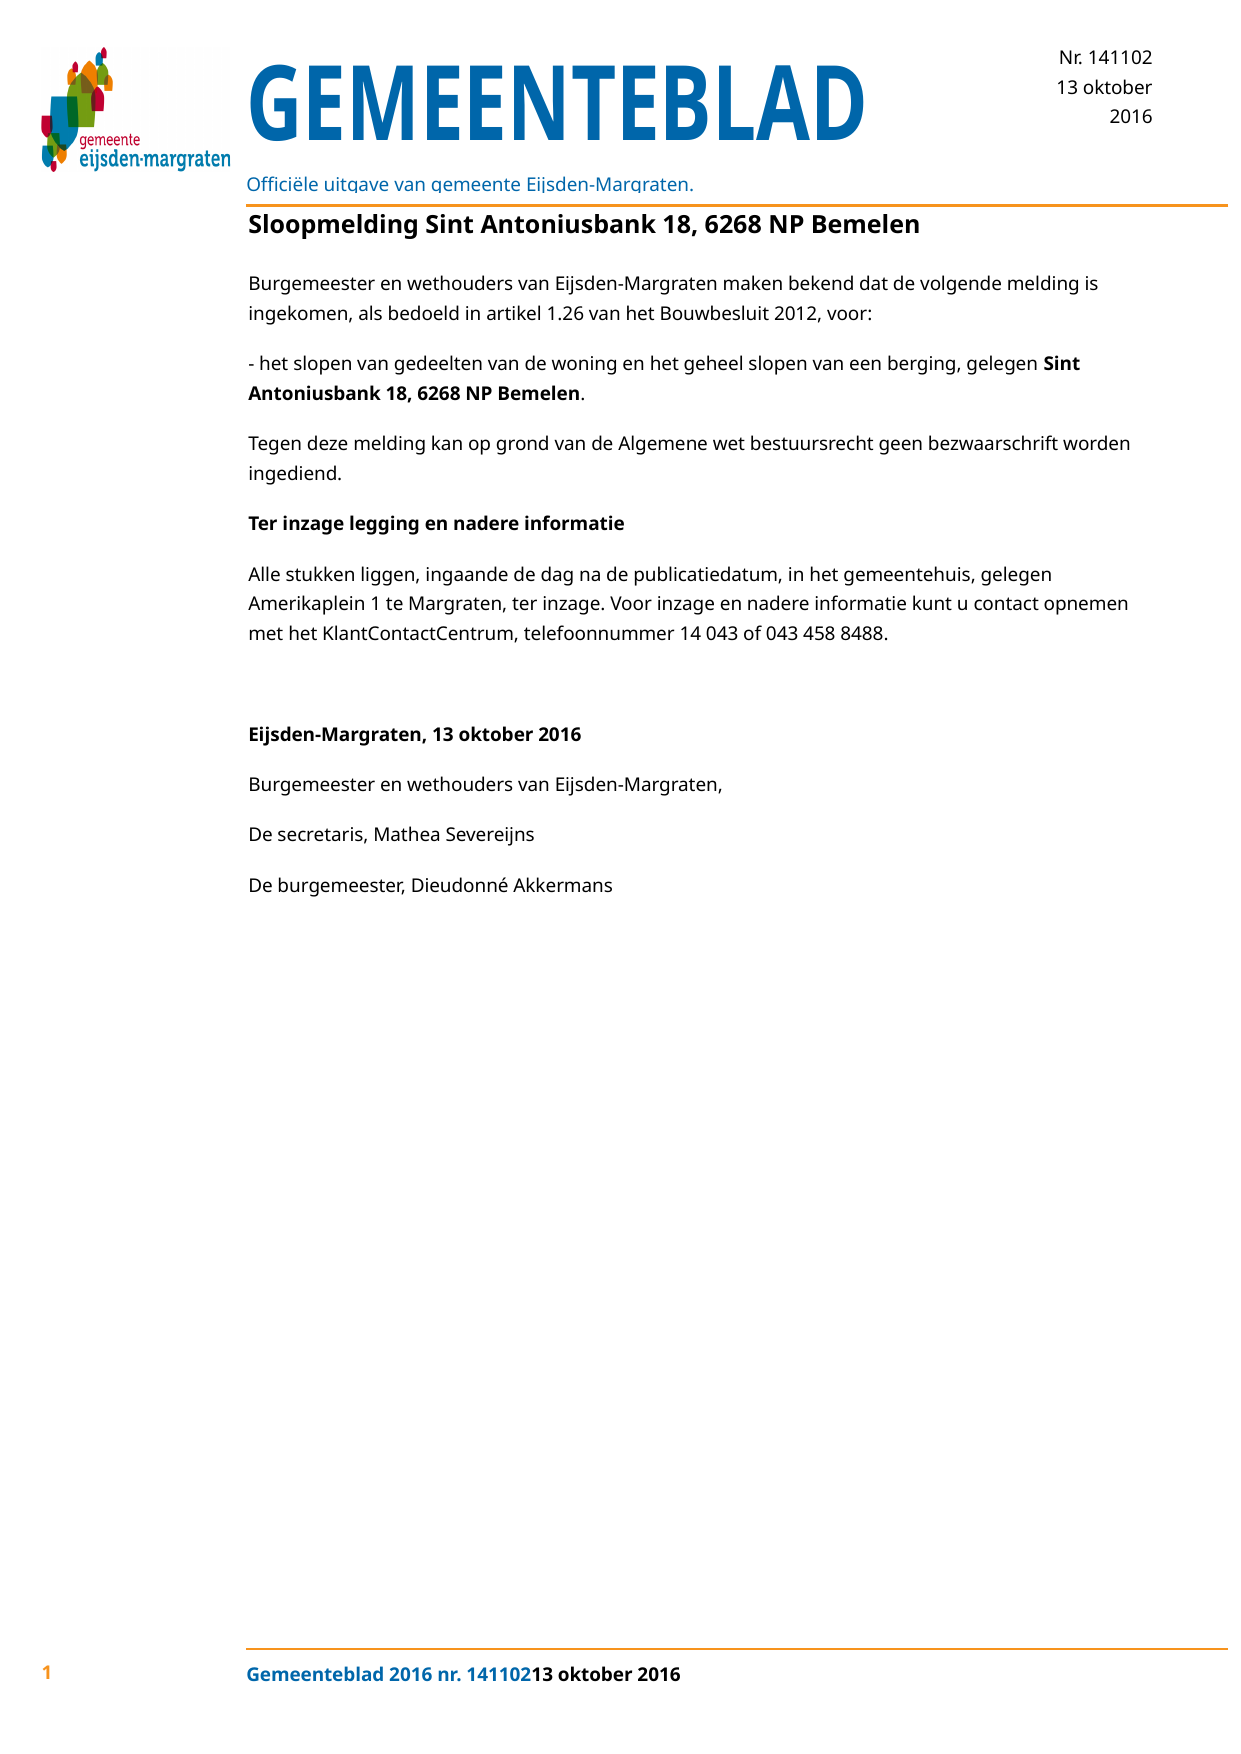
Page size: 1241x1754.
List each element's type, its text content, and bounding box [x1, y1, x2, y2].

text De secretaris, Mathea Severeijns [248, 822, 1152, 847]
text Burgemeester en wethouders van Eijsden-Margraten maken bekend dat de volgende melding is ingekomen, als bedoeld in artikel 1.26 van het Bouwbesluit 2012, voor: [248, 270, 1152, 326]
picture [41, 47, 231, 172]
text Alle stukken liggen, ingaande de dag na de publicatiedatum, in het gemeentehuis, gelegen Amerikaplein 1 te Margraten, ter inzage. Voor inzage en nadere informatie kunt u contact opnemen met het KlantContactCentrum, telefoonnummer 14 043 of 043 458 8488. [248, 561, 1152, 646]
text Sloopmelding Sint Antoniusbank 18, 6268 NP Bemelen [248, 207, 1152, 241]
text Burgemeester en wethouders van Eijsden-Margraten, [248, 771, 1152, 797]
text Ter inzage legging en nadere informatie [248, 510, 1152, 536]
text Tegen deze melding kan op grond van de Algemene wet bestuursrecht geen bezwaarschrift worden ingediend. [248, 430, 1152, 486]
text - het slopen van gedeelten van de woning en het geheel slopen van een berging, gelegen Sint Antoniusbank 18, 6268 NP Bemelen. [248, 350, 1152, 406]
text Eijsden-Margraten, 13 oktober 2016 [248, 721, 1152, 746]
text De burgemeester, Dieudonné Akkermans [248, 872, 1152, 898]
